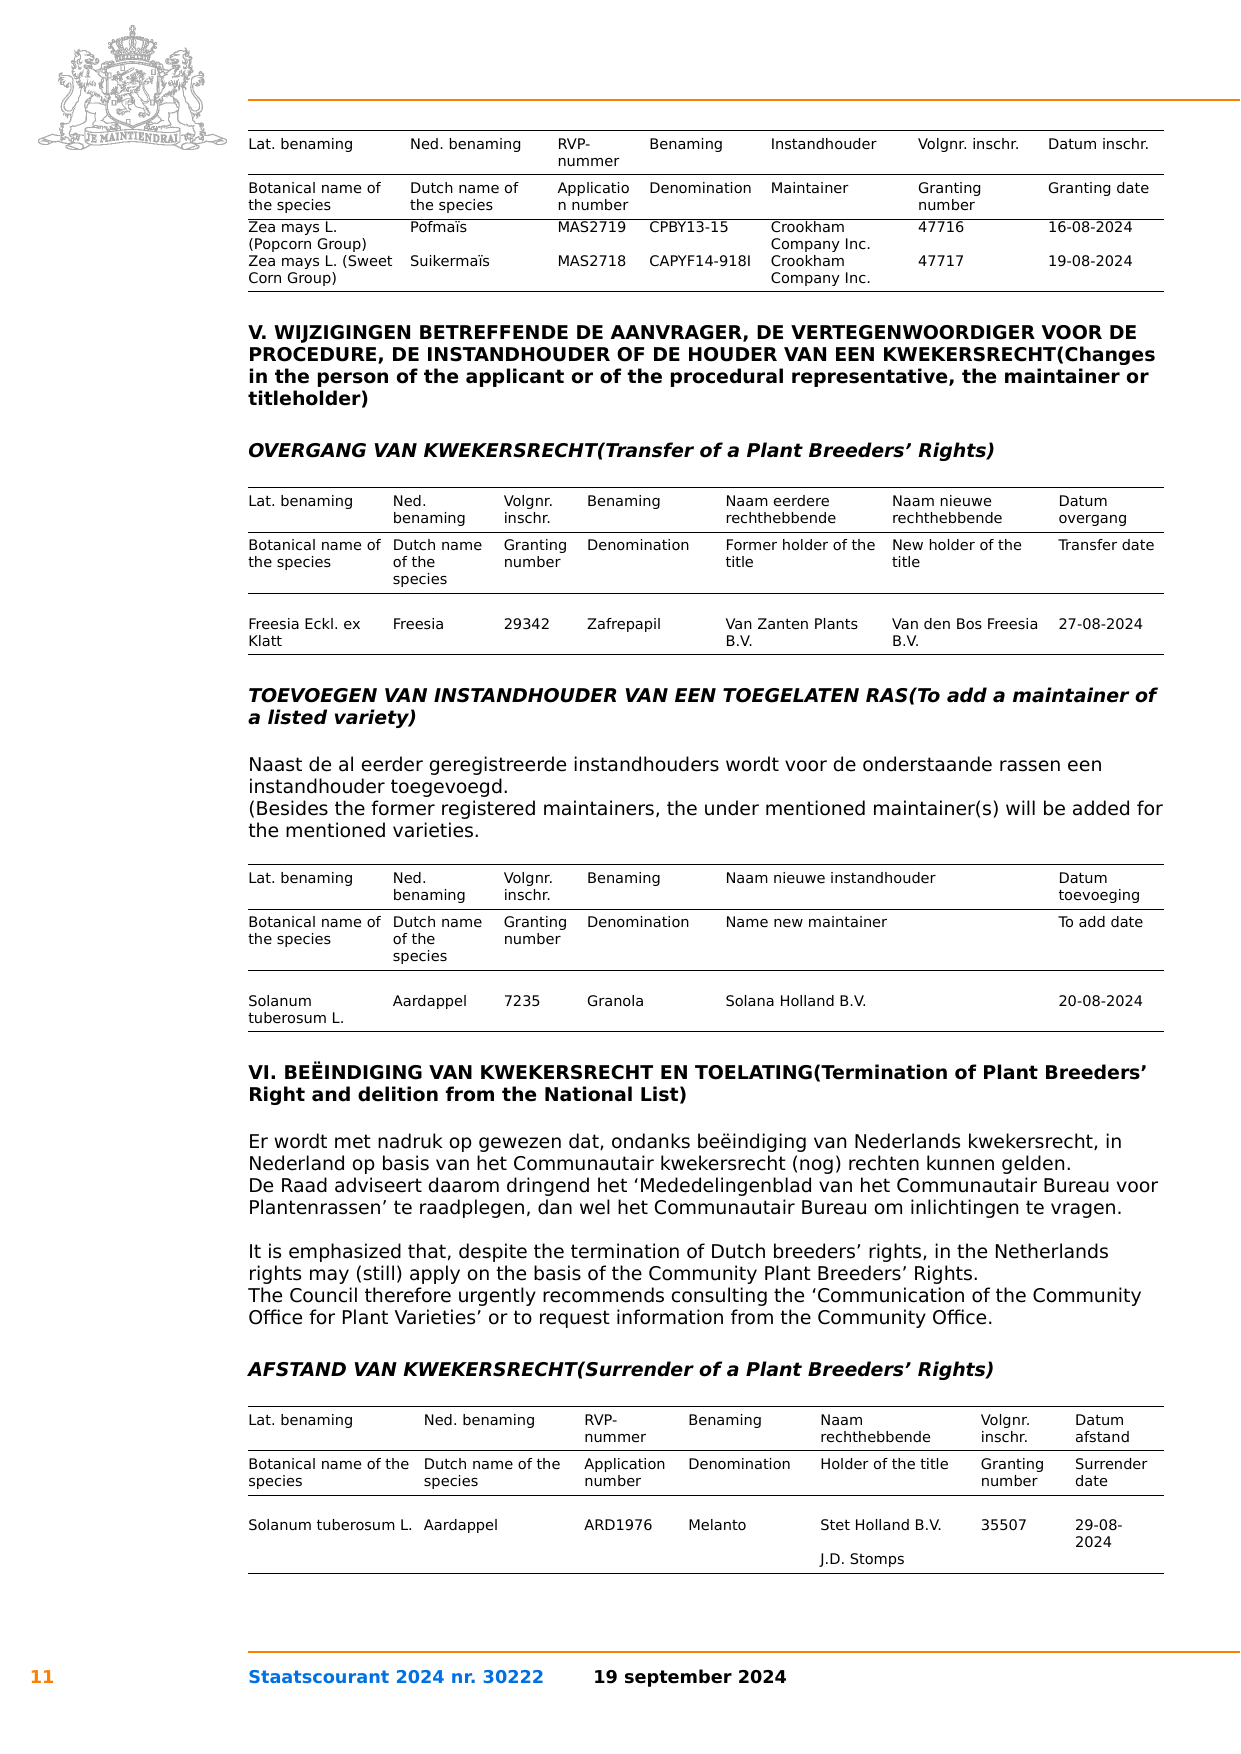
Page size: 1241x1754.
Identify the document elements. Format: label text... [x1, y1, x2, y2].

table_cell [975, 1551, 1069, 1573]
table_cell [578, 1496, 682, 1517]
table_cell 47716 [912, 220, 1042, 253]
table_header Lat. benaming [248, 865, 387, 908]
table_cell Crookham Company Inc. [765, 253, 912, 291]
picture [38, 25, 227, 150]
table_cell [720, 594, 886, 616]
table_cell [581, 594, 719, 616]
table_cell Botanical name of the species [248, 910, 387, 970]
table_cell Dutch name of the species [387, 533, 498, 593]
table_cell [418, 1496, 578, 1517]
table_cell Granting number [498, 910, 581, 970]
text De Raad adviseert daarom dringend het ‘Mededelingenblad van het Communautair Bureau voor Plantenrassen’ te raadplegen, dan wel het Communautair Bureau om inlichtingen te vragen. [248, 1175, 1163, 1219]
text The Council therefore urgently recommends consulting the ‘Communication of the Community Office for Plant Varieties’ or to request information from the Community Office. [248, 1285, 1163, 1329]
table_cell 35507 [975, 1517, 1069, 1551]
table_cell Transfer date [1053, 533, 1163, 593]
table_cell Botanical name of the species [248, 1451, 418, 1494]
table_cell [498, 971, 581, 992]
table_header RVP-nummer [578, 1407, 682, 1450]
table_cell Denomination [581, 910, 719, 970]
table_cell Zea mays L. (Popcorn Group) [248, 220, 404, 253]
table_cell Stet Holland B.V. [814, 1517, 974, 1551]
table_cell Application number [578, 1451, 682, 1494]
table_cell Dutch name of the species [418, 1451, 578, 1494]
table_header Volgnr. inschr. [912, 131, 1042, 174]
table_cell To add date [1053, 910, 1163, 970]
table_cell [387, 971, 498, 992]
table_cell [578, 1551, 682, 1573]
table_cell [581, 971, 719, 992]
table_cell [1053, 971, 1163, 992]
table_cell Former holder of the title [720, 533, 886, 593]
table_header Ned. benaming [404, 131, 551, 174]
text Naast de al eerder geregistreerde instandhouders wordt voor de onderstaande rassen een instandhouder toegevoegd. [248, 754, 1163, 798]
table_cell Zea mays L. (Sweet Corn Group) [248, 253, 404, 291]
subtitle VI. BEËINDIGING VAN KWEKERSRECHT EN TOELATING(Termination of Plant Breeders’ Right and delition from the National List) [248, 1062, 1163, 1106]
table_cell Solanum tuberosum L. [248, 993, 387, 1031]
table_cell Granola [581, 993, 719, 1031]
table_cell Suikermaïs [404, 253, 551, 291]
table_cell [814, 1496, 974, 1517]
table_header Naam rechthebbende [814, 1407, 974, 1450]
table_header Lat. benaming [248, 131, 404, 174]
table_cell [498, 594, 581, 616]
table_header Datum inschr. [1042, 131, 1163, 174]
table_cell 29-08-2024 [1069, 1517, 1163, 1551]
text Er wordt met nadruk op gewezen dat, ondanks beëindiging van Nederlands kwekersrecht, in Nederland op basis van het Communautair kwekersrecht (nog) rechten kunnen gelden. [248, 1131, 1163, 1175]
text It is emphasized that, despite the termination of Dutch breeders’ rights, in the Netherlands rights may (still) apply on the basis of the Community Plant Breeders’ Rights. [248, 1241, 1163, 1285]
table_header Lat. benaming [248, 488, 387, 532]
table_cell [248, 971, 387, 992]
table_cell [248, 1496, 418, 1517]
table_cell Pofmaïs [404, 220, 551, 253]
table_cell J.D. Stomps [814, 1551, 974, 1573]
table_cell ARD1976 [578, 1517, 682, 1551]
table_cell MAS2718 [551, 253, 643, 291]
table_cell Denomination [581, 533, 719, 593]
table_cell 47717 [912, 253, 1042, 291]
table_cell Solanum tuberosum L. [248, 1517, 418, 1551]
table_cell Melanto [682, 1517, 814, 1551]
table_cell [1069, 1496, 1163, 1517]
table_cell Dutch name of the species [387, 910, 498, 970]
table_header Naam nieuwe instandhouder [720, 865, 1052, 908]
table_cell Granting date [1042, 175, 1163, 219]
table_cell 27-08-2024 [1053, 616, 1163, 654]
table_header Lat. benaming [248, 1407, 418, 1450]
table_cell Surrender date [1069, 1451, 1163, 1494]
table_cell Freesia [387, 616, 498, 654]
table_cell Aardappel [387, 993, 498, 1031]
text (Besides the former registered maintainers, the under mentioned maintainer(s) will be added for the mentioned varieties. [248, 798, 1163, 842]
table_cell Dutch name of the species [404, 175, 551, 219]
table_cell Name new maintainer [720, 910, 1052, 970]
table_cell Van Zanten Plants B.V. [720, 616, 886, 654]
table_header Benaming [581, 865, 719, 908]
table_header Datum overgang [1053, 488, 1163, 532]
table_header Volgnr. inschr. [975, 1407, 1069, 1450]
table_cell Granting number [975, 1451, 1069, 1494]
table_cell MAS2719 [551, 220, 643, 253]
table_cell Zafrepapil [581, 616, 719, 654]
table_cell Botanical name of the species [248, 533, 387, 593]
table_cell [682, 1496, 814, 1517]
table_cell Botanical name of the species [248, 175, 404, 219]
subtitle OVERGANG VAN KWEKERSRECHT(Transfer of a Plant Breeders’ Rights) [248, 440, 1163, 462]
table_header Volgnr. inschr. [498, 865, 581, 908]
table_cell [248, 1551, 418, 1573]
table_cell [387, 594, 498, 616]
table_header Benaming [643, 131, 764, 174]
table_cell [1069, 1551, 1163, 1573]
table_cell Freesia Eckl. ex Klatt [248, 616, 387, 654]
table_header Volgnr. inschr. [498, 488, 581, 532]
table_cell 7235 [498, 993, 581, 1031]
table_cell Maintainer [765, 175, 912, 219]
table_cell CAPYF14-918I [643, 253, 764, 291]
table_cell New holder of the title [886, 533, 1052, 593]
table_cell Crookham Company Inc. [765, 220, 912, 253]
table_cell [248, 594, 387, 616]
table_cell Denomination [643, 175, 764, 219]
table_cell [886, 594, 1052, 616]
table_cell Denomination [682, 1451, 814, 1494]
subtitle V. WIJZIGINGEN BETREFFENDE DE AANVRAGER, DE VERTEGENWOORDIGER VOOR DE PROCEDURE, DE INSTANDHOUDER OF DE HOUDER VAN EEN KWEKERSRECHT(Changes in the person of the applicant or of the procedural representative, the maintainer or titleholder) [248, 322, 1163, 410]
table_header Ned. benaming [387, 865, 498, 908]
subtitle TOEVOEGEN VAN INSTANDHOUDER VAN EEN TOEGELATEN RAS(To add a maintainer of a listed variety) [248, 685, 1163, 729]
table_header RVP-nummer [551, 131, 643, 174]
table_header Ned. benaming [418, 1407, 578, 1450]
table_cell Granting number [912, 175, 1042, 219]
table_cell 19-08-2024 [1042, 253, 1163, 291]
table_header Datum afstand [1069, 1407, 1163, 1450]
table_cell CPBY13-15 [643, 220, 764, 253]
table_header Naam eerdere rechthebbende [720, 488, 886, 532]
table_cell [682, 1551, 814, 1573]
table_header Benaming [581, 488, 719, 532]
table_cell Aardappel [418, 1517, 578, 1551]
table_header Datum toevoeging [1053, 865, 1163, 908]
table_cell [418, 1551, 578, 1573]
table_cell [975, 1496, 1069, 1517]
table_cell Van den Bos Freesia B.V. [886, 616, 1052, 654]
table_cell 29342 [498, 616, 581, 654]
table_header Benaming [682, 1407, 814, 1450]
table_cell [720, 971, 1052, 992]
table_cell Solana Holland B.V. [720, 993, 1052, 1031]
table_cell Granting number [498, 533, 581, 593]
table_cell Application number [551, 175, 643, 219]
table_header Instandhouder [765, 131, 912, 174]
table_header Naam nieuwe rechthebbende [886, 488, 1052, 532]
table_cell [1053, 594, 1163, 616]
table_header Ned. benaming [387, 488, 498, 532]
table_cell 16-08-2024 [1042, 220, 1163, 253]
table_cell 20-08-2024 [1053, 993, 1163, 1031]
subtitle AFSTAND VAN KWEKERSRECHT(Surrender of a Plant Breeders’ Rights) [248, 1359, 1163, 1381]
table_cell Holder of the title [814, 1451, 974, 1494]
